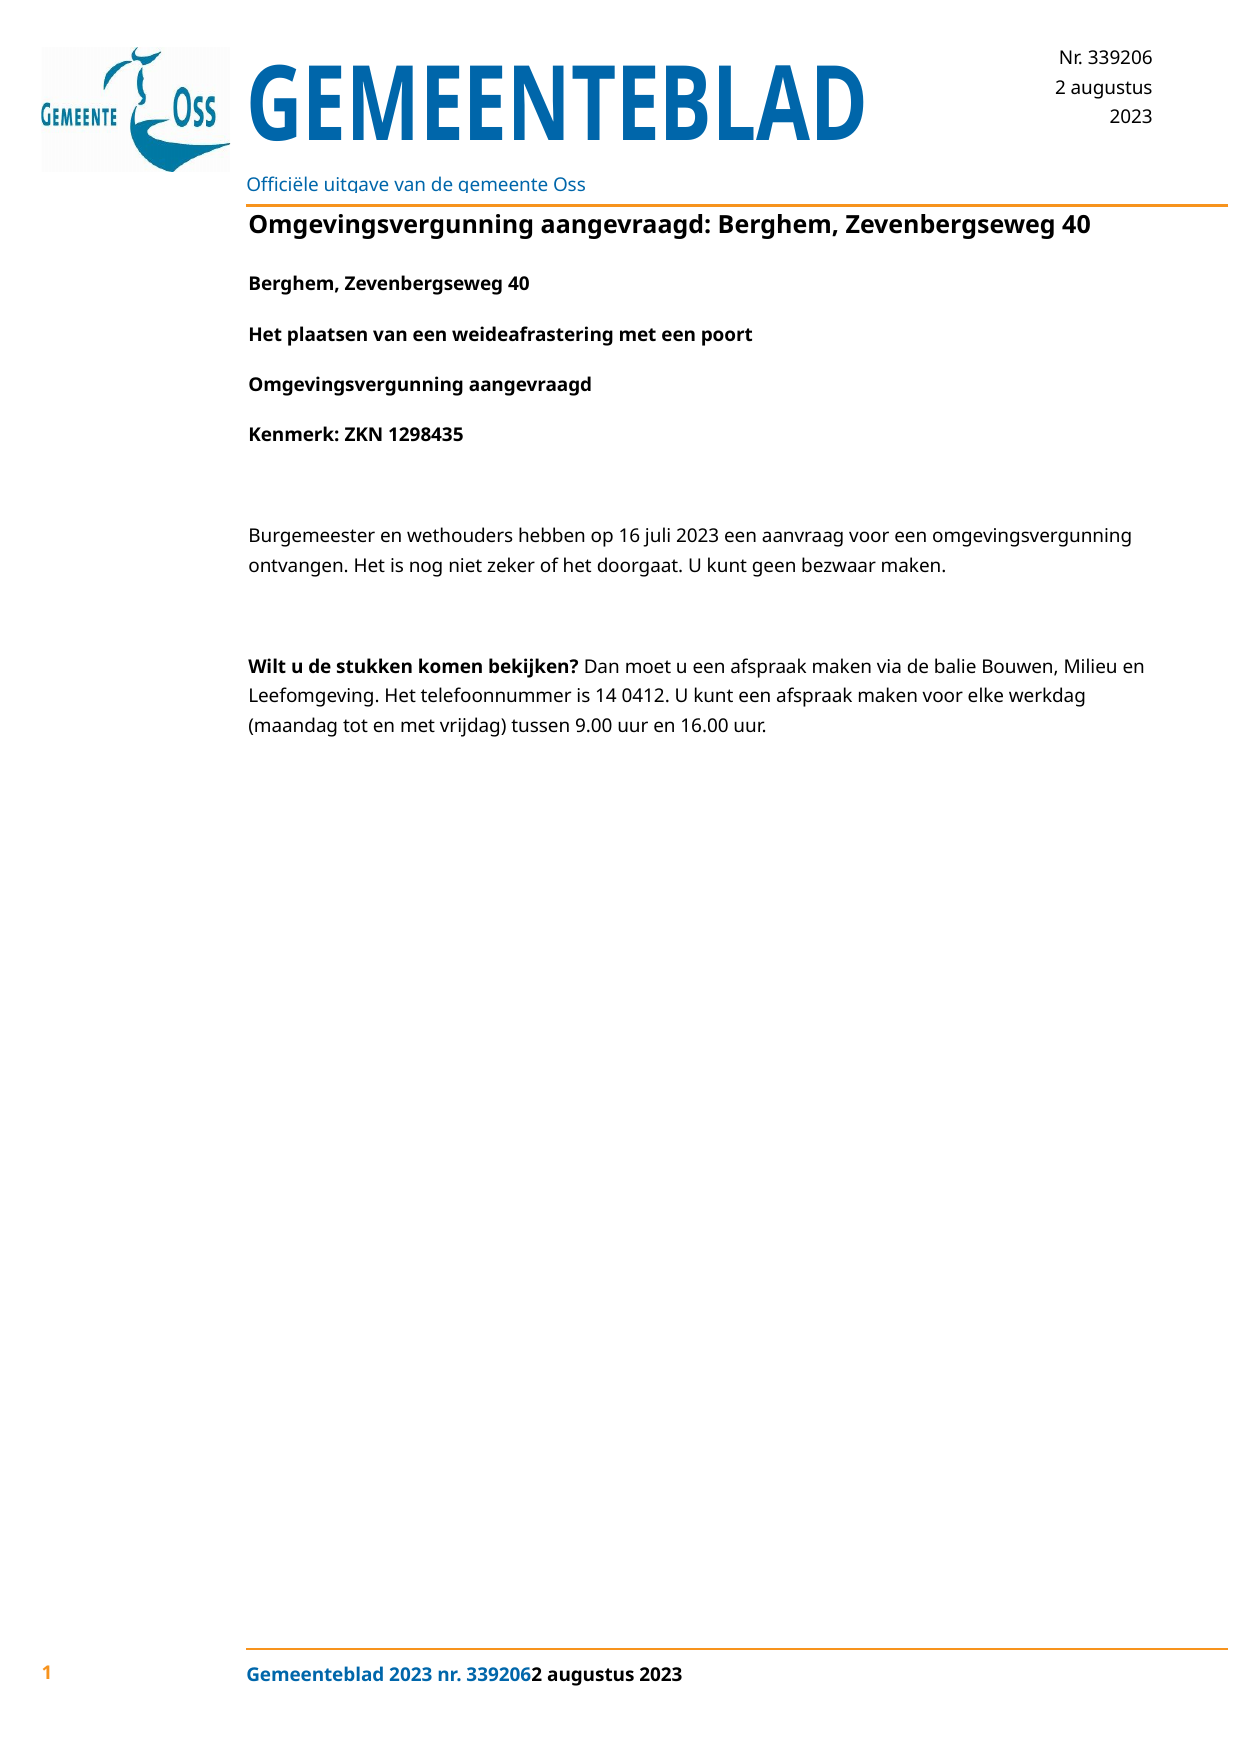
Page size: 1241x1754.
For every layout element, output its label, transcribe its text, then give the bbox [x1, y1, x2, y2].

text Burgemeester en wethouders hebben op 16 juli 2023 een aanvraag voor een omgevingsvergunning ontvangen. Het is nog niet zeker of het doorgaat. U kunt geen bezwaar maken. [248, 522, 1152, 578]
text Kenmerk: ZKN 1298435 [248, 422, 1152, 447]
text Omgevingsvergunning aangevraagd: Berghem, Zevenbergseweg 40 [248, 207, 1152, 241]
text Omgevingsvergunning aangevraagd [248, 371, 1152, 397]
text Wilt u de stukken komen bekijken? Dan moet u een afspraak maken via de balie Bouwen, Milieu en Leefomgeving. Het telefoonnummer is 14 0412. U kunt een afspraak maken voor elke werkdag (maandag tot en met vrijdag) tussen 9.00 uur en 16.00 uur. [248, 653, 1152, 738]
picture [41, 47, 231, 172]
text Het plaatsen van een weideafrastering met een poort [248, 321, 1152, 346]
text Berghem, Zevenbergseweg 40 [248, 270, 1152, 296]
